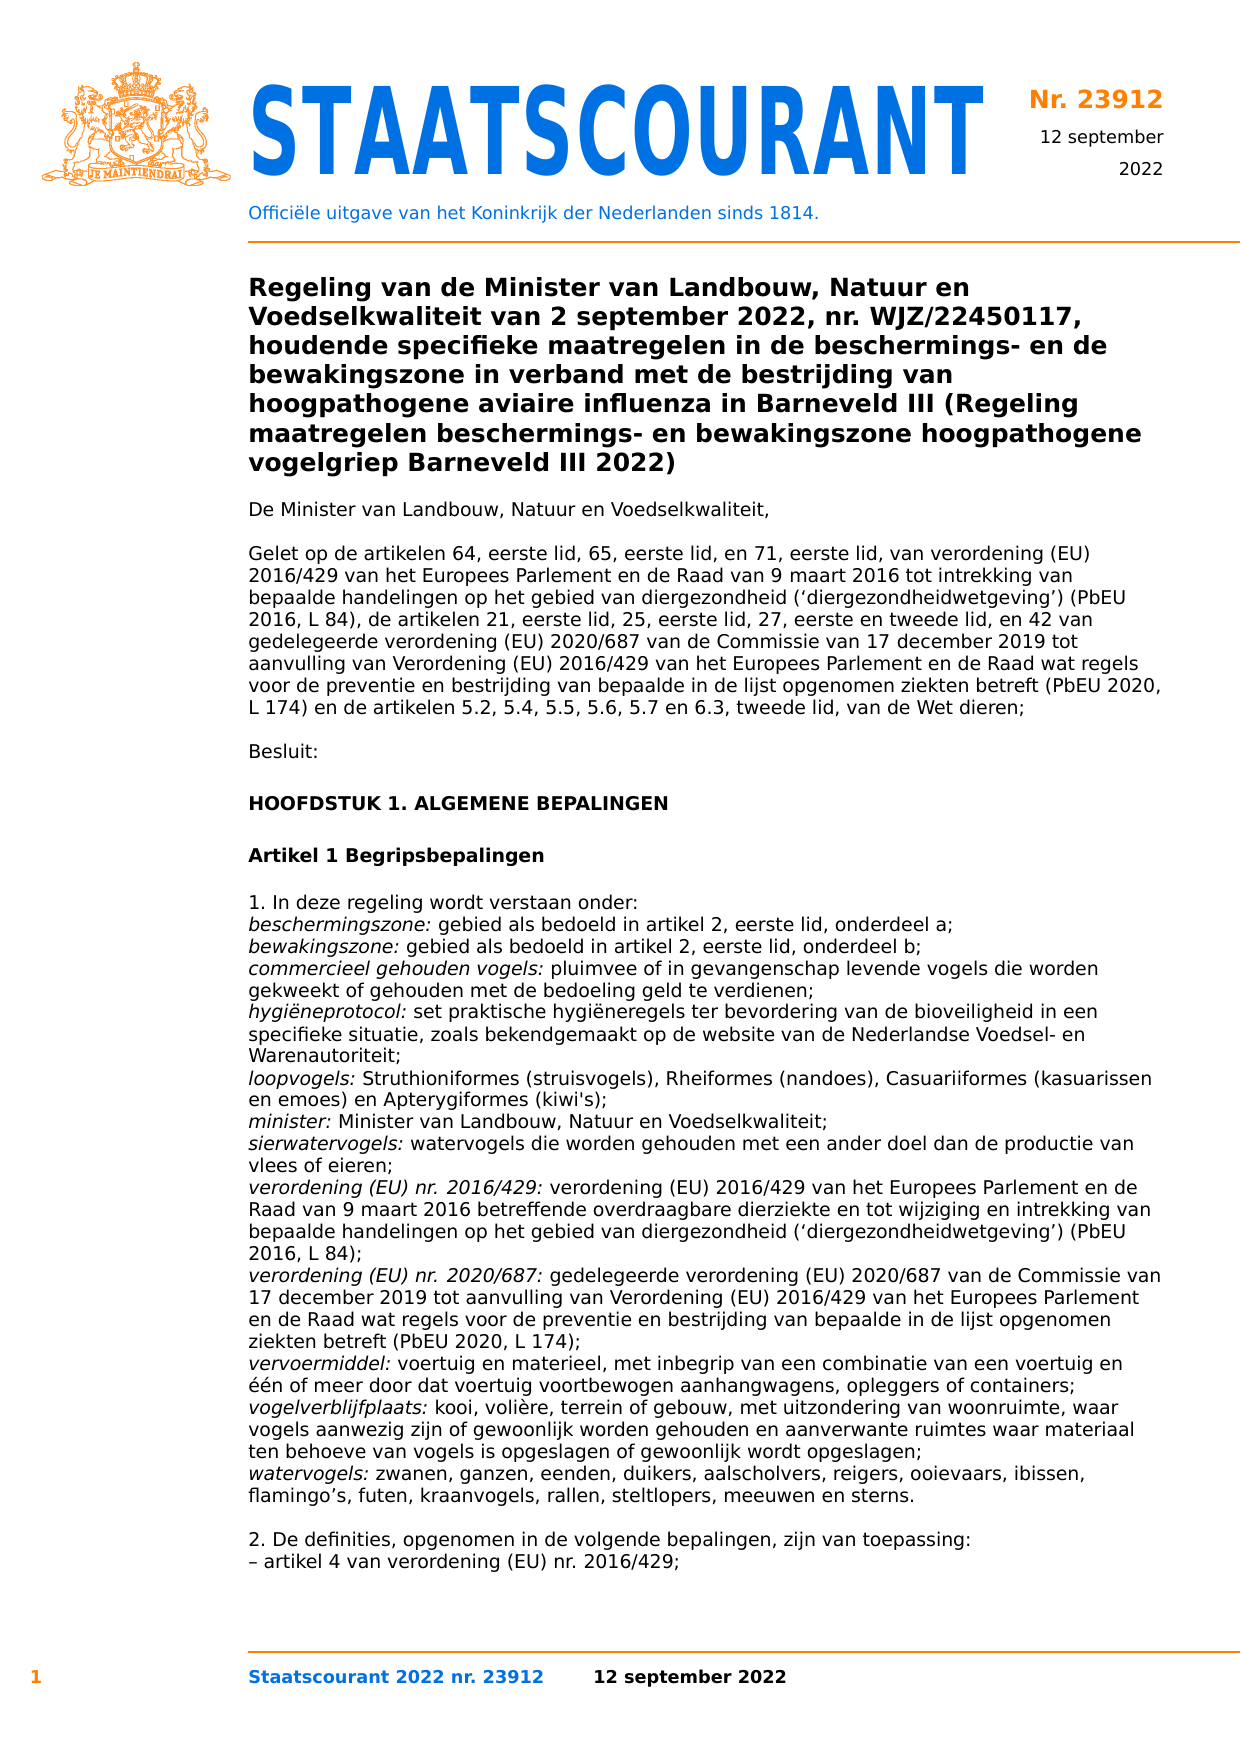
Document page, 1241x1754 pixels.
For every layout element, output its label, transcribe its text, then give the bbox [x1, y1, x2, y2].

text sierwatervogels: watervogels die worden gehouden met een ander doel dan de productie van vlees of eieren; [248, 1133, 1163, 1177]
text bewakingszone: gebied als bedoeld in artikel 2, eerste lid, onderdeel b; [248, 936, 1163, 957]
text commercieel gehouden vogels: pluimvee of in gevangenschap levende vogels die worden gekweekt of gehouden met de bedoeling geld te verdienen; [248, 957, 1163, 1001]
table_header Nr. 23912 [998, 62, 1240, 121]
text watervogels: zwanen, ganzen, eenden, duikers, aalscholvers, reigers, ooievaars, ibissen, flamingo’s, futen, kraanvogels, rallen, steltlopers, meeuwen en sterns. [248, 1463, 1163, 1507]
table_cell 12 september [998, 121, 1240, 153]
text De Minister van Landbouw, Natuur en Voedselkwaliteit, [248, 499, 1163, 521]
text Gelet op de artikelen 64, eerste lid, 65, eerste lid, en 71, eerste lid, van verordening (EU) 2016/429 van het Europees Parlement en de Raad van 9 maart 2016 tot intrekking van bepaalde handelingen op het gebied van diergezondheid (‘diergezondheidwetgeving’) (PbEU 2016, L 84), de artikelen 21, eerste lid, 25, eerste lid, 27, eerste en tweede lid, en 42 van gedelegeerde verordening (EU) 2020/687 van de Commissie van 17 december 2019 tot aanvulling van Verordening (EU) 2016/429 van het Europees Parlement en de Raad wat regels voor de preventie en bestrijding van bepaalde in de lijst opgenomen ziekten betreft (PbEU 2020, L 174) en de artikelen 5.2, 5.4, 5.5, 5.6, 5.7 en 6.3, tweede lid, van de Wet dieren; [248, 543, 1163, 719]
table_cell 2022 [998, 153, 1240, 203]
text 2. De definities, opgenomen in de volgende bepalingen, zijn van toepassing: [248, 1529, 1163, 1551]
table_cell Officiële uitgave van het Koninkrijk der Nederlanden sinds 1814. [248, 203, 1240, 241]
text verordening (EU) nr. 2020/687: gedelegeerde verordening (EU) 2020/687 van de Commissie van 17 december 2019 tot aanvulling van Verordening (EU) 2016/429 van het Europees Parlement en de Raad wat regels voor de preventie en bestrijding van bepaalde in de lijst opgenomen ziekten betreft (PbEU 2020, L 174); [248, 1265, 1163, 1353]
text Besluit: [248, 741, 1163, 763]
text vervoermiddel: voertuig en materieel, met inbegrip van een combinatie van een voertuig en één of meer door dat voertuig voortbewogen aanhangwagens, opleggers of containers; [248, 1353, 1163, 1397]
subtitle HOOFDSTUK 1. ALGEMENE BEPALINGEN [248, 793, 1163, 814]
text verordening (EU) nr. 2016/429: verordening (EU) 2016/429 van het Europees Parlement en de Raad van 9 maart 2016 betreffende overdraagbare dierziekte en tot wijziging en intrekking van bepaalde handelingen op het gebied van diergezondheid (‘diergezondheidwetgeving’) (PbEU 2016, L 84); [248, 1177, 1163, 1265]
text 1. In deze regeling wordt verstaan onder: [248, 892, 1163, 913]
text minister: Minister van Landbouw, Natuur en Voedselkwaliteit; [248, 1111, 1163, 1133]
subtitle Artikel 1 Begripsbepalingen [248, 844, 1163, 867]
text loopvogels: Struthioniformes (struisvogels), Rheiformes (nandoes), Casuariiformes (kasuarissen en emoes) en Apterygiformes (kiwi's); [248, 1067, 1163, 1111]
subtitle Regeling van de Minister van Landbouw, Natuur en Voedselkwaliteit van 2 september 2022, nr. WJZ/22450117, houdende specifieke maatregelen in de beschermings- en de bewakingszone in verband met de bestrijding van hoogpathogene aviaire influenza in Barneveld III (Regeling maatregelen beschermings- en bewakingszone hoogpathogene vogelgriep Barneveld III 2022) [248, 273, 1163, 477]
text – artikel 4 van verordening (EU) nr. 2016/429; [248, 1551, 1163, 1573]
text vogelverblijfplaats: kooi, volière, terrein of gebouw, met uitzondering van woonruimte, waar vogels aanwezig zijn of gewoonlijk worden gehouden en aanverwante ruimtes waar materiaal ten behoeve van vogels is opgeslagen of gewoonlijk wordt opgeslagen; [248, 1397, 1163, 1463]
text hygiëneprotocol: set praktische hygiëneregels ter bevordering van de bioveiligheid in een specifieke situatie, zoals bekendgemaakt op de website van de Nederlandse Voedsel- en Warenautoriteit; [248, 1001, 1163, 1067]
table_header STAATSCOURANT [248, 62, 998, 203]
text beschermingszone: gebied als bedoeld in artikel 2, eerste lid, onderdeel a; [248, 913, 1163, 936]
table_header [25, 62, 248, 241]
picture [41, 62, 231, 186]
